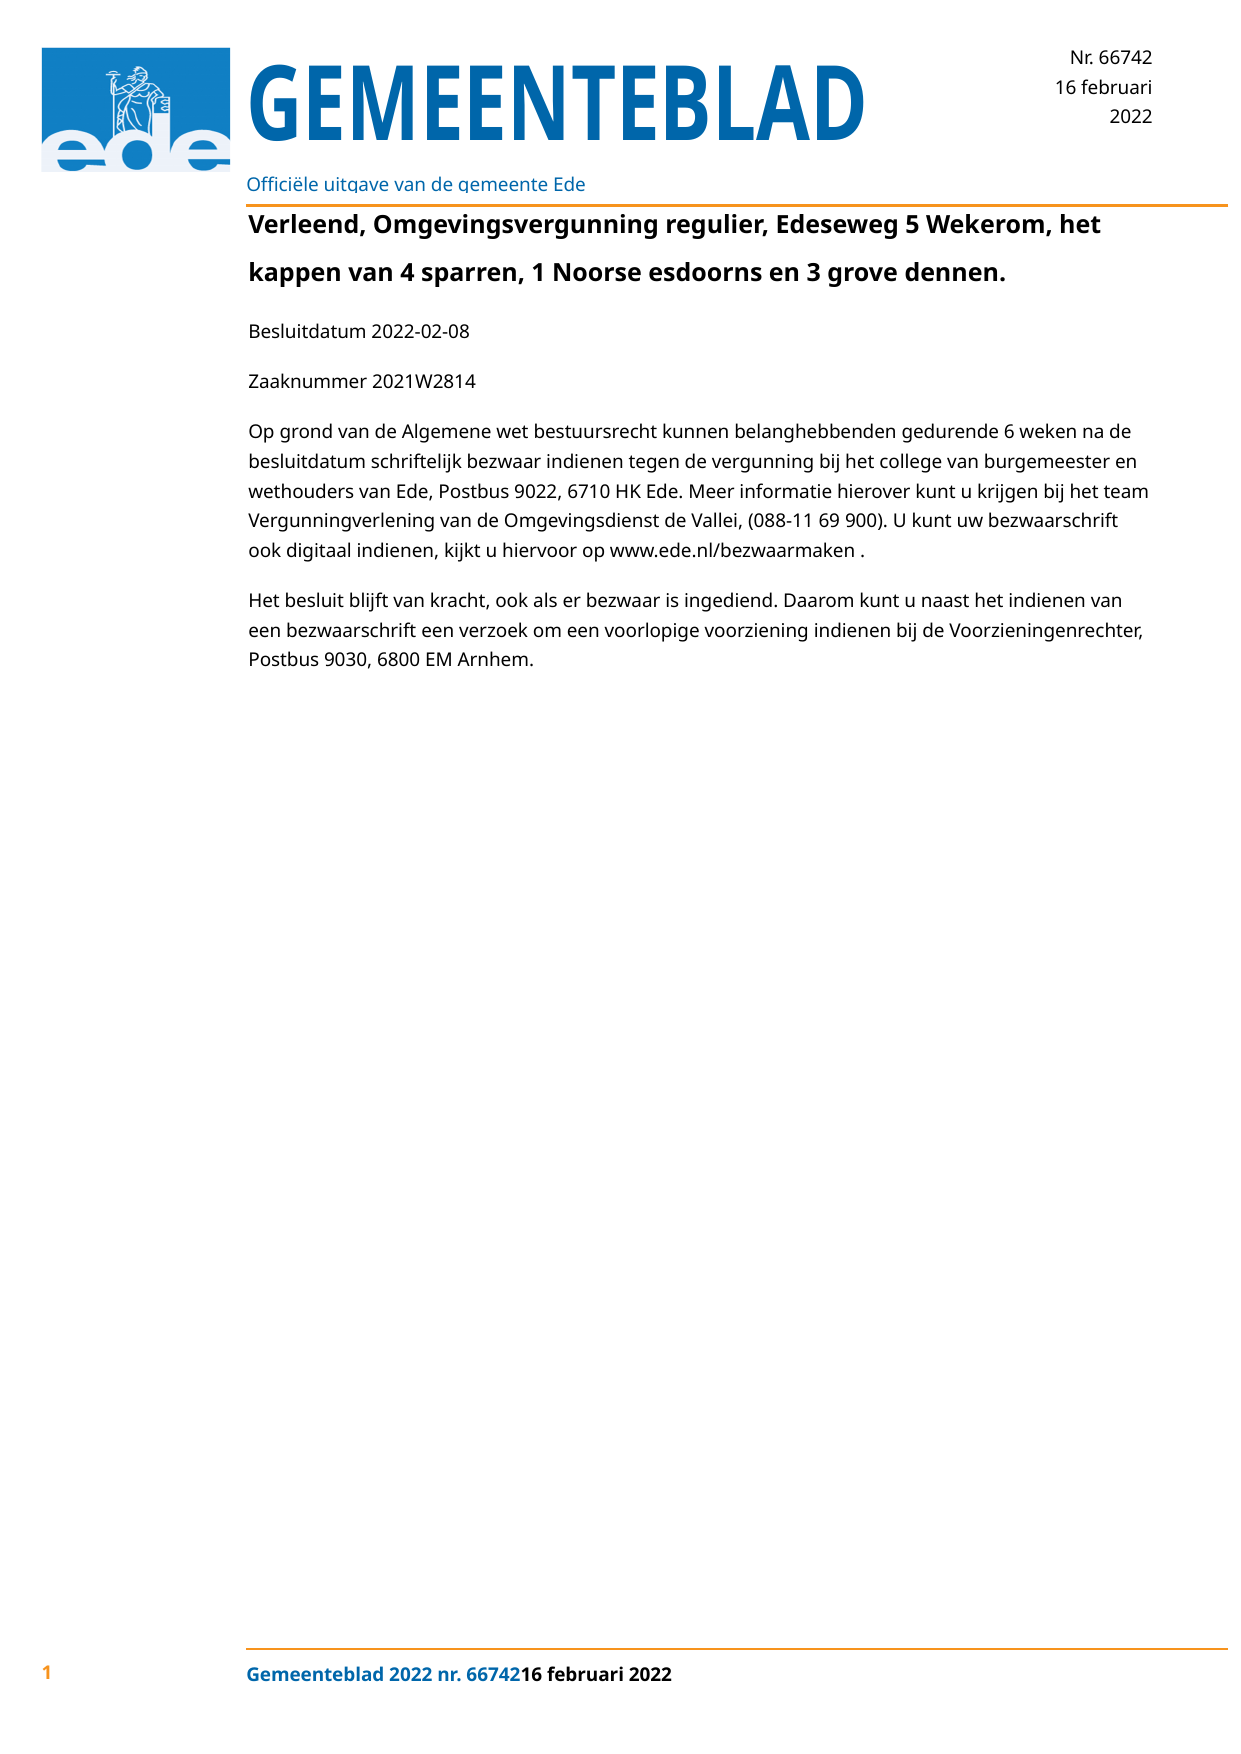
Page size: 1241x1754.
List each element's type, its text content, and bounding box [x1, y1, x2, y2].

text Zaaknummer 2021W2814 [248, 368, 1152, 394]
text Het besluit blijft van kracht, ook als er bezwaar is ingediend. Daarom kunt u naast het indienen van een bezwaarschrift een verzoek om een voorlopige voorziening indienen bij de Voorzieningenrechter, Postbus 9030, 6800 EM Arnhem. [248, 587, 1152, 672]
text Besluitdatum 2022-02-08 [248, 318, 1152, 344]
text Verleend, Omgevingsvergunning regulier, Edeseweg 5 Wekerom, het kappen van 4 sparren, 1 Noorse esdoorns en 3 grove dennen. [248, 207, 1152, 288]
picture [41, 47, 231, 172]
text Op grond van de Algemene wet bestuursrecht kunnen belanghebbenden gedurende 6 weken na de besluitdatum schriftelijk bezwaar indienen tegen de vergunning bij het college van burgemeester en wethouders van Ede, Postbus 9022, 6710 HK Ede. Meer informatie hierover kunt u krijgen bij het team Vergunningverlening van de Omgevingsdienst de Vallei, (088-11 69 900). U kunt uw bezwaarschrift ook digitaal indienen, kijkt u hiervoor op www.ede.nl/bezwaarmaken . [248, 419, 1152, 563]
